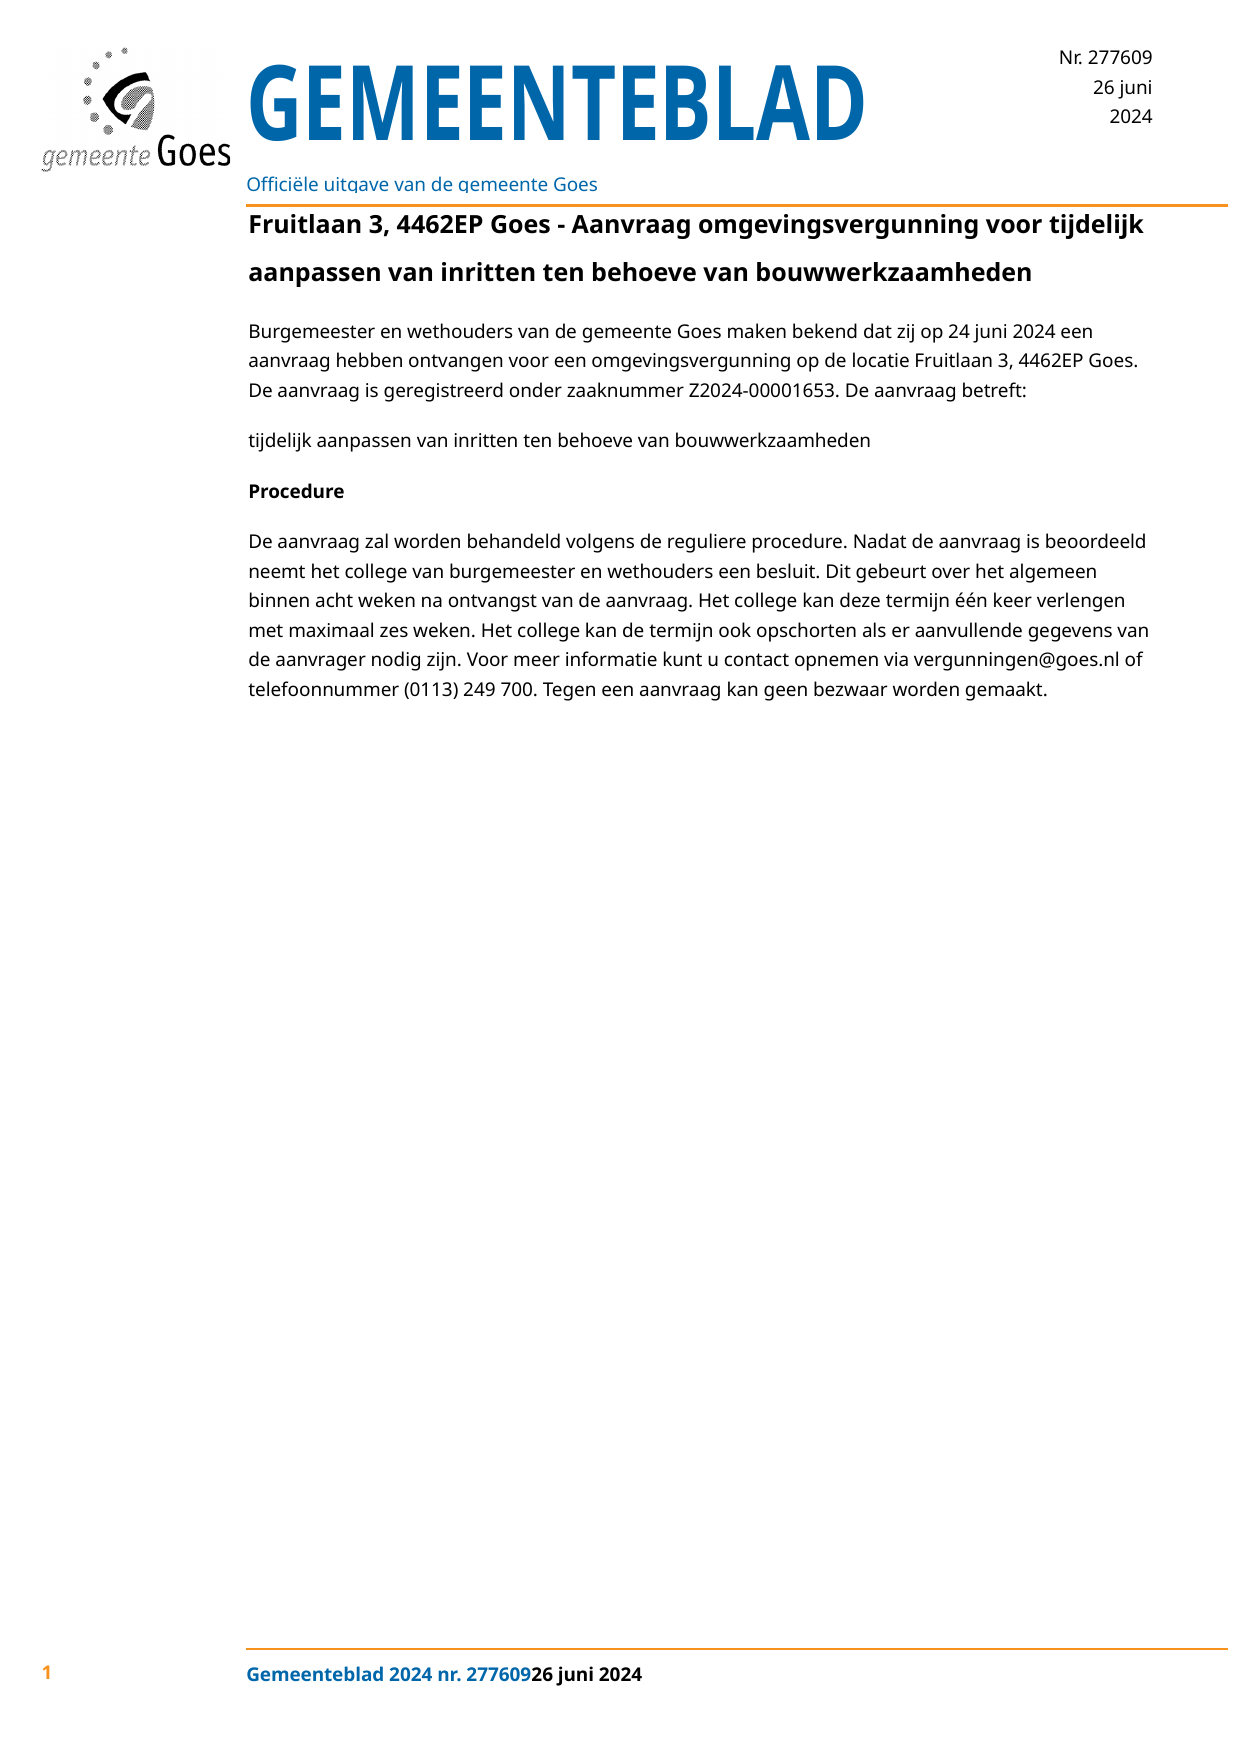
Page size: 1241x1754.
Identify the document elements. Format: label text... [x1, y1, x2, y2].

text Burgemeester en wethouders van de gemeente Goes maken bekend dat zij op 24 juni 2024 een aanvraag hebben ontvangen voor een omgevingsvergunning op de locatie Fruitlaan 3, 4462EP Goes. De aanvraag is geregistreerd onder zaaknummer Z2024-00001653. De aanvraag betreft: [248, 318, 1152, 403]
text Fruitlaan 3, 4462EP Goes - Aanvraag omgevingsvergunning voor tijdelijk aanpassen van inritten ten behoeve van bouwwerkzaamheden [248, 207, 1152, 288]
text Procedure [248, 478, 1152, 504]
picture [41, 47, 231, 172]
text De aanvraag zal worden behandeld volgens de reguliere procedure. Nadat de aanvraag is beoordeeld neemt het college van burgemeester en wethouders een besluit. Dit gebeurt over het algemeen binnen acht weken na ontvangst van de aanvraag. Het college kan deze termijn één keer verlengen met maximaal zes weken. Het college kan de termijn ook opschorten als er aanvullende gegevens van de aanvrager nodig zijn. Voor meer informatie kunt u contact opnemen via vergunningen@goes.nl of telefoonnummer (0113) 249 700. Tegen een aanvraag kan geen bezwaar worden gemaakt. [248, 528, 1152, 702]
text tijdelijk aanpassen van inritten ten behoeve van bouwwerkzaamheden [248, 427, 1152, 453]
